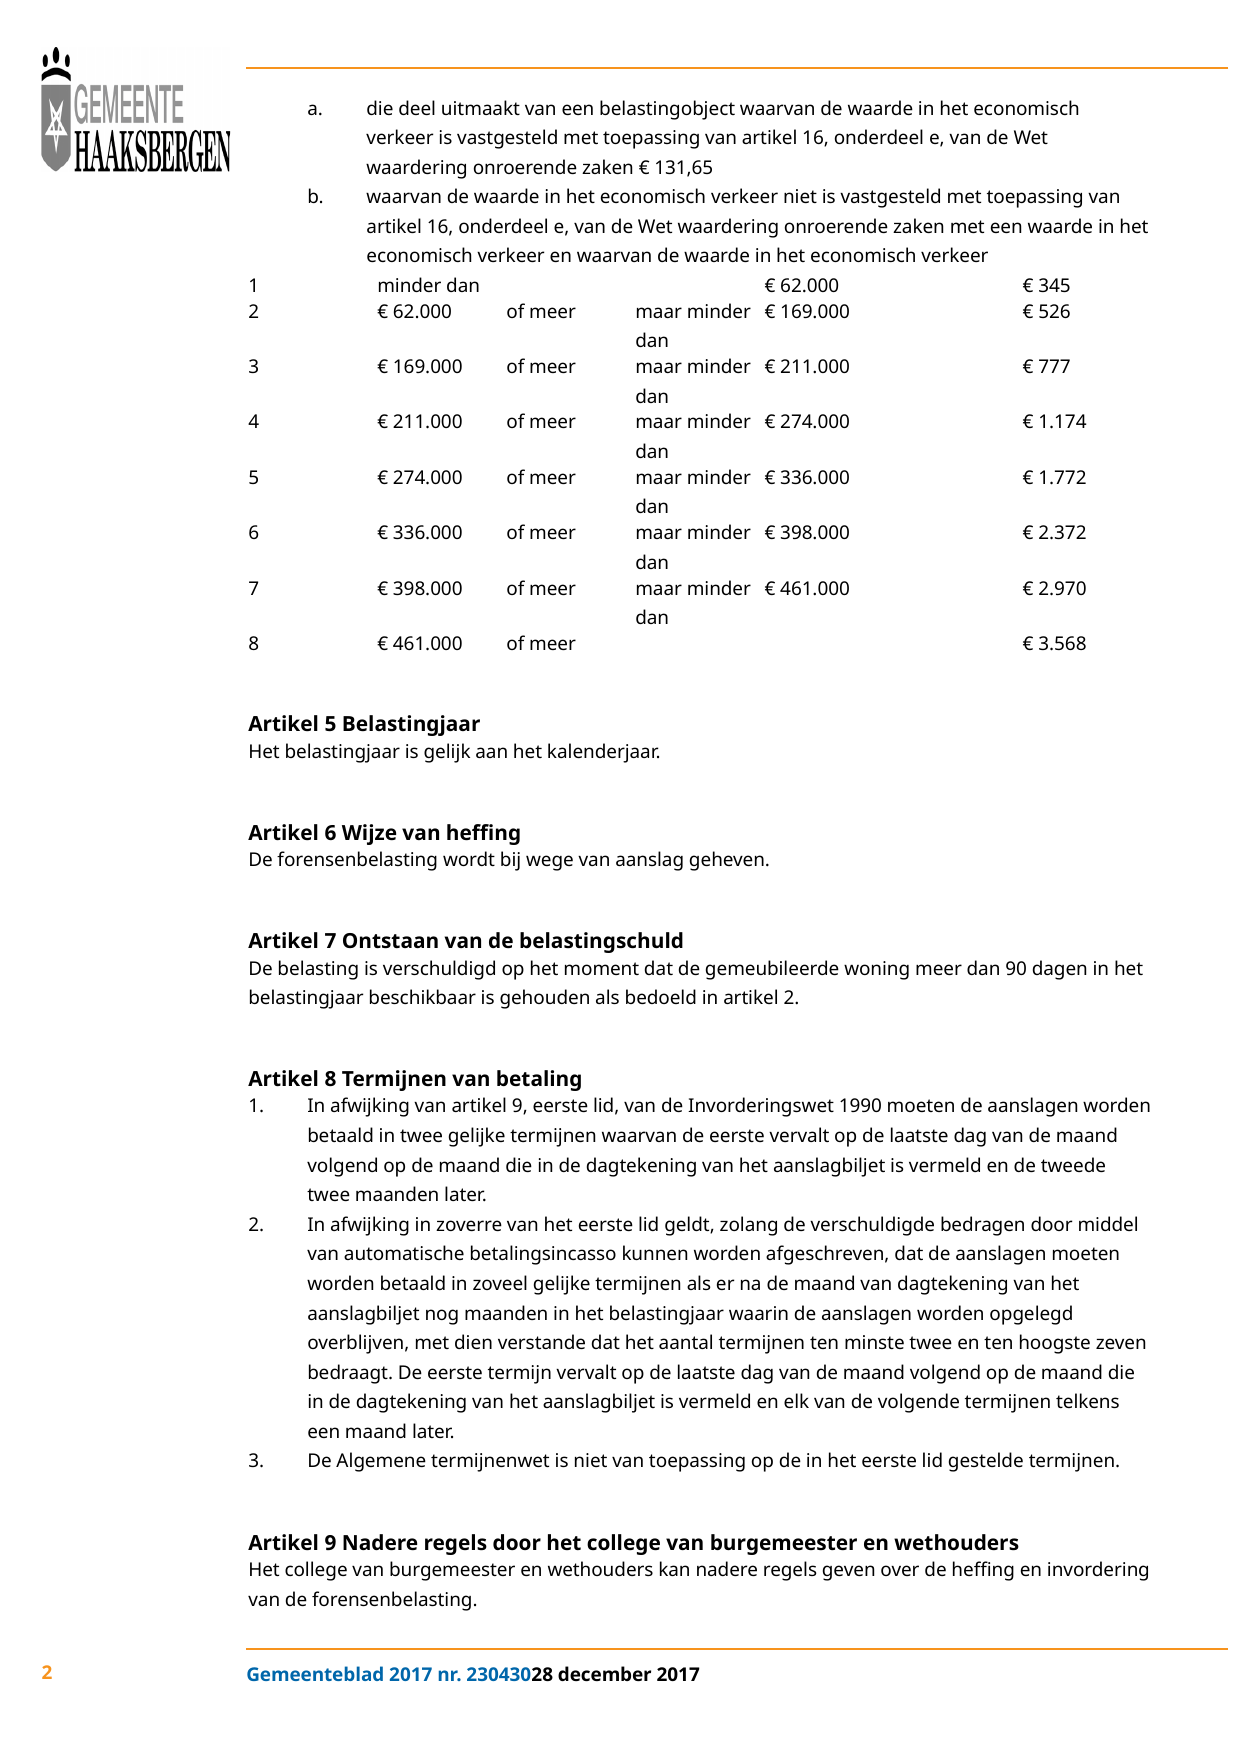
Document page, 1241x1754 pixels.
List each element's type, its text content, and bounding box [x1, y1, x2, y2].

table_cell [635, 630, 764, 656]
table_cell € 777 [1023, 354, 1152, 409]
table_cell maar minder dan [635, 354, 764, 409]
text Artikel 5 Belastingjaar [248, 709, 1152, 738]
list In afwijking van artikel 9, eerste lid, van de Invorderingswet 1990 moeten de aanslagen worden betaald in twee gelijke termijnen waarvan de eerste vervalt op de laatste dag van de maand volgend op de maand die in de dagtekening van het aanslagbiljet is vermeld en de tweede twee maanden later. [248, 1093, 1152, 1207]
table_cell 8 [248, 630, 377, 656]
list die deel uitmaakt van een belastingobject waarvan de waarde in het economisch verkeer is vastgesteld met toepassing van artikel 16, onderdeel e, van de Wet waardering onroerende zaken € 131,65 [307, 95, 1152, 180]
table_header [635, 273, 764, 298]
table_cell € 211.000 [764, 354, 893, 409]
table_cell € 336.000 [377, 519, 506, 575]
table_cell € 336.000 [764, 464, 893, 519]
table_cell € 274.000 [377, 464, 506, 519]
table_cell 7 [248, 575, 377, 630]
table_header [894, 273, 1022, 298]
text Artikel 9 Nadere regels door het college van burgemeester en wethouders [248, 1528, 1152, 1556]
table_header 1 [248, 273, 377, 298]
table_cell € 461.000 [764, 575, 893, 630]
table_cell maar minder dan [635, 464, 764, 519]
table_cell € 398.000 [377, 575, 506, 630]
table_cell of meer [506, 575, 635, 630]
table_cell € 3.568 [1023, 630, 1152, 656]
table_header € 62.000 [764, 273, 893, 298]
text Artikel 8 Termijnen van betaling [248, 1064, 1152, 1093]
table_cell € 169.000 [764, 298, 893, 353]
table_cell maar minder dan [635, 519, 764, 575]
list waarvan de waarde in het economisch verkeer niet is vastgesteld met toepassing van artikel 16, onderdeel e, van de Wet waardering onroerende zaken met een waarde in het economisch verkeer en waarvan de waarde in het economisch verkeer [307, 183, 1152, 268]
table_cell of meer [506, 464, 635, 519]
table_cell [894, 409, 1022, 464]
table_cell [894, 298, 1022, 353]
table_cell € 2.372 [1023, 519, 1152, 575]
picture [41, 47, 231, 172]
table_cell € 211.000 [377, 409, 506, 464]
table_cell [894, 519, 1022, 575]
table_cell [894, 464, 1022, 519]
list De Algemene termijnenwet is niet van toepassing op de in het eerste lid gestelde termijnen. [248, 1448, 1152, 1473]
table_cell maar minder dan [635, 575, 764, 630]
table_cell € 461.000 [377, 630, 506, 656]
table_cell [764, 630, 893, 656]
table_header minder dan [377, 273, 506, 298]
table_cell 3 [248, 354, 377, 409]
text De belasting is verschuldigd op het moment dat de gemeubileerde woning meer dan 90 dagen in het belastingjaar beschikbaar is gehouden als bedoeld in artikel 2. [248, 955, 1152, 1010]
table_cell 2 [248, 298, 377, 353]
table_cell of meer [506, 630, 635, 656]
table_cell of meer [506, 519, 635, 575]
table_header € 345 [1023, 273, 1152, 298]
table_cell 4 [248, 409, 377, 464]
table_cell maar minder dan [635, 298, 764, 353]
text Het college van burgemeester en wethouders kan nadere regels geven over de heffing en invordering van de forensenbelasting. [248, 1556, 1152, 1611]
table_cell € 62.000 [377, 298, 506, 353]
table_cell of meer [506, 354, 635, 409]
table_cell € 274.000 [764, 409, 893, 464]
table_cell € 169.000 [377, 354, 506, 409]
table_cell [894, 630, 1022, 656]
table_cell of meer [506, 409, 635, 464]
text De forensenbelasting wordt bij wege van aanslag geheven. [248, 846, 1152, 872]
text Artikel 6 Wijze van heffing [248, 818, 1152, 846]
table_cell € 398.000 [764, 519, 893, 575]
table_cell € 2.970 [1023, 575, 1152, 630]
table_cell € 1.772 [1023, 464, 1152, 519]
table_cell [894, 354, 1022, 409]
table_cell of meer [506, 298, 635, 353]
text Het belastingjaar is gelijk aan het kalenderjaar. [248, 738, 1152, 763]
table_cell 6 [248, 519, 377, 575]
table_cell maar minder dan [635, 409, 764, 464]
table_cell € 526 [1023, 298, 1152, 353]
table_cell 5 [248, 464, 377, 519]
text Artikel 7 Ontstaan van de belastingschuld [248, 926, 1152, 955]
table_cell [894, 575, 1022, 630]
table_cell € 1.174 [1023, 409, 1152, 464]
list In afwijking in zoverre van het eerste lid geldt, zolang de verschuldigde bedragen door middel van automatische betalingsincasso kunnen worden afgeschreven, dat de aanslagen moeten worden betaald in zoveel gelijke termijnen als er na de maand van dagtekening van het aanslagbiljet nog maanden in het belastingjaar waarin de aanslagen worden opgelegd overblijven, met dien verstande dat het aantal termijnen ten minste twee en ten hoogste zeven bedraagt. De eerste termijn vervalt op de laatste dag van de maand volgend op de maand die in de dagtekening van het aanslagbiljet is vermeld en elk van de volgende termijnen telkens een maand later. [248, 1211, 1152, 1444]
table_header [506, 273, 635, 298]
